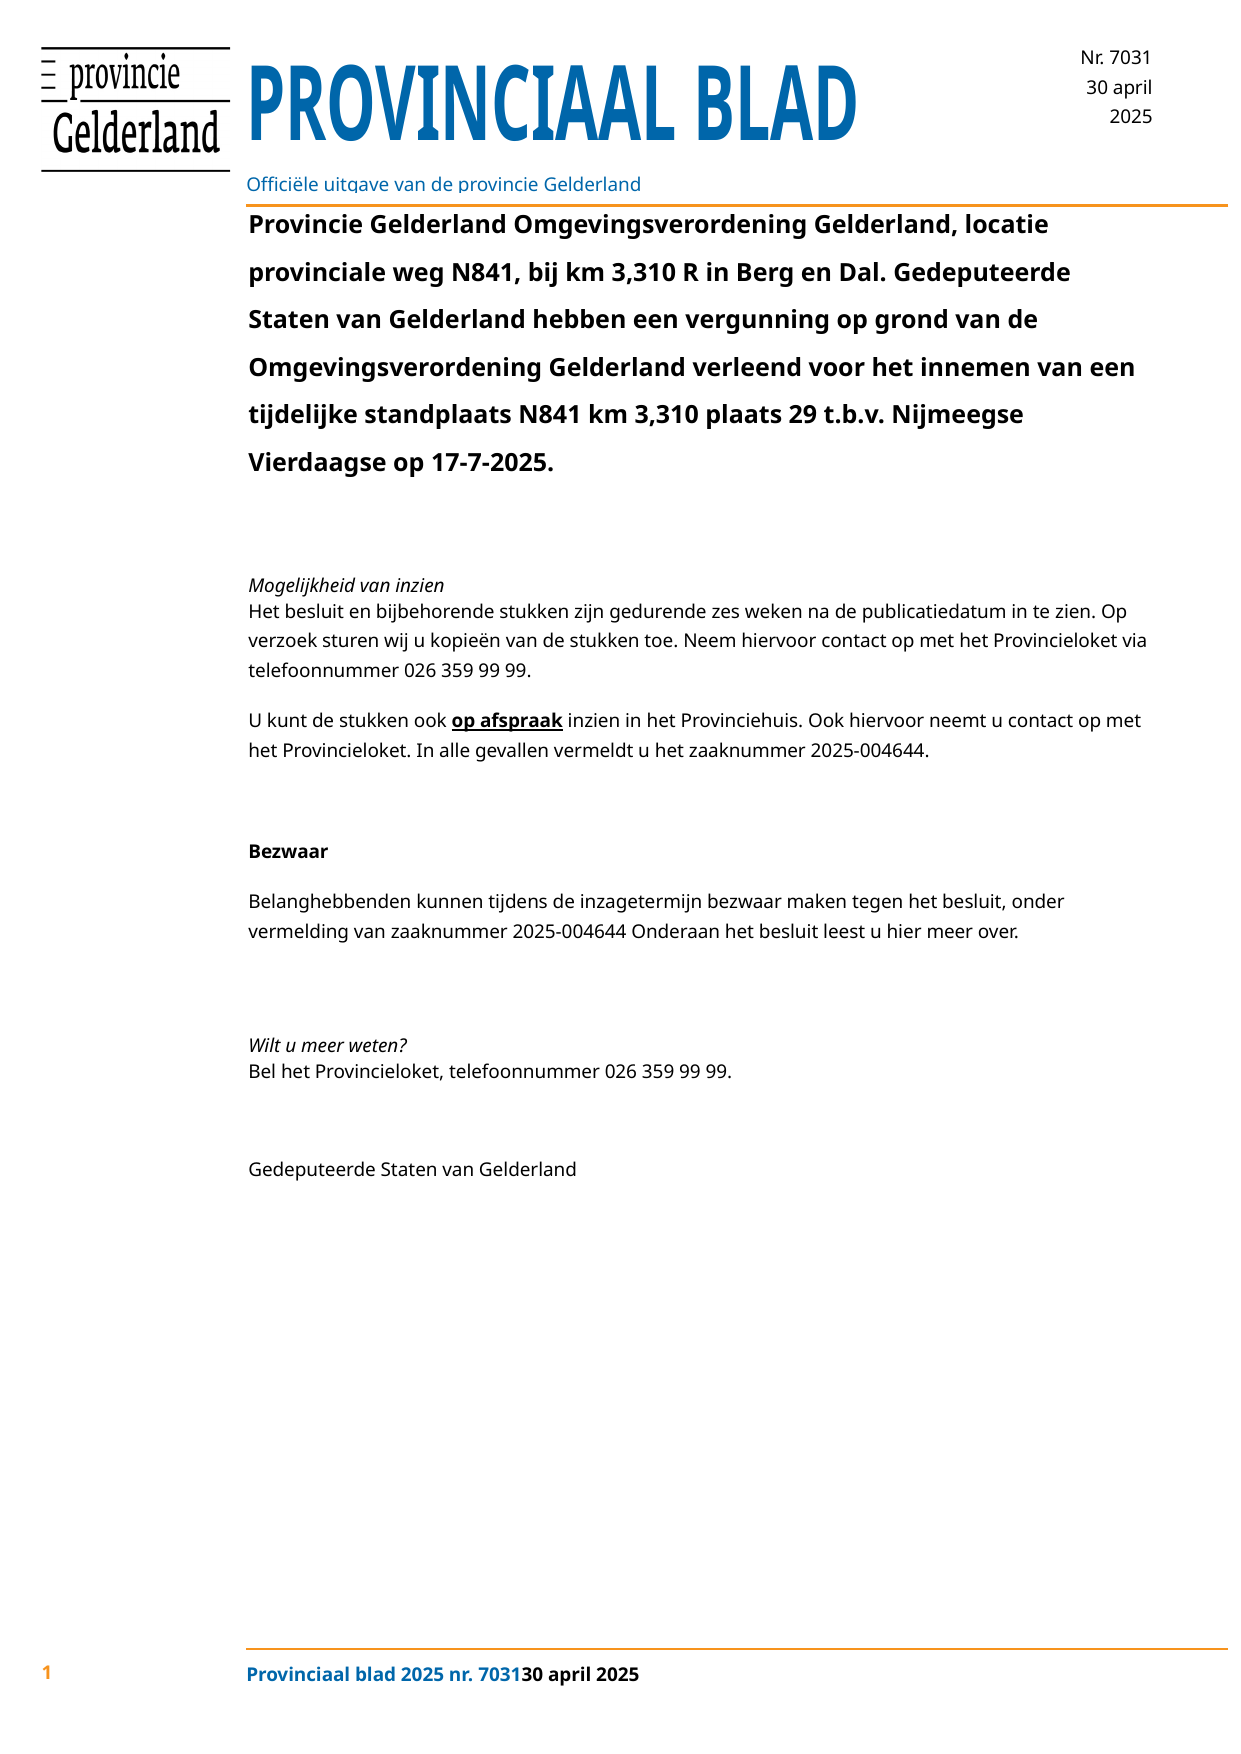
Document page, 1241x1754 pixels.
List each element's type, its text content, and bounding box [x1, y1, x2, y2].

text Bezwaar [248, 838, 1152, 864]
text Mogelijkheid van inzien [248, 572, 1152, 598]
text U kunt de stukken ook op afspraak inzien in het Provinciehuis. Ook hiervoor neemt u contact op met het Provincieloket. In alle gevallen vermeldt u het zaaknummer 2025-004644. [248, 708, 1152, 763]
text Bel het Provincieloket, telefoonnummer 026 359 99 99. [248, 1058, 1152, 1084]
picture [41, 47, 231, 172]
text Gedeputeerde Staten van Gelderland [248, 1156, 1152, 1182]
text Belanghebbenden kunnen tijdens de inzagetermijn bezwaar maken tegen het besluit, onder vermelding van zaaknummer 2025-004644 Onderaan het besluit leest u hier meer over. [248, 888, 1152, 944]
text Provincie Gelderland Omgevingsverordening Gelderland, locatie provinciale weg N841, bij km 3,310 R in Berg en Dal. Gedeputeerde Staten van Gelderland hebben een vergunning op grond van de Omgevingsverordening Gelderland verleend voor het innemen van een tijdelijke standplaats N841 km 3,310 plaats 29 t.b.v. Nijmeegse Vierdaagse op 17-7-2025. [248, 207, 1152, 479]
text Het besluit en bijbehorende stukken zijn gedurende zes weken na de publicatiedatum in te zien. Op verzoek sturen wij u kopieën van de stukken toe. Neem hiervoor contact op met het Provincieloket via telefoonnummer 026 359 99 99. [248, 598, 1152, 683]
text Wilt u meer weten? [248, 1032, 1152, 1058]
